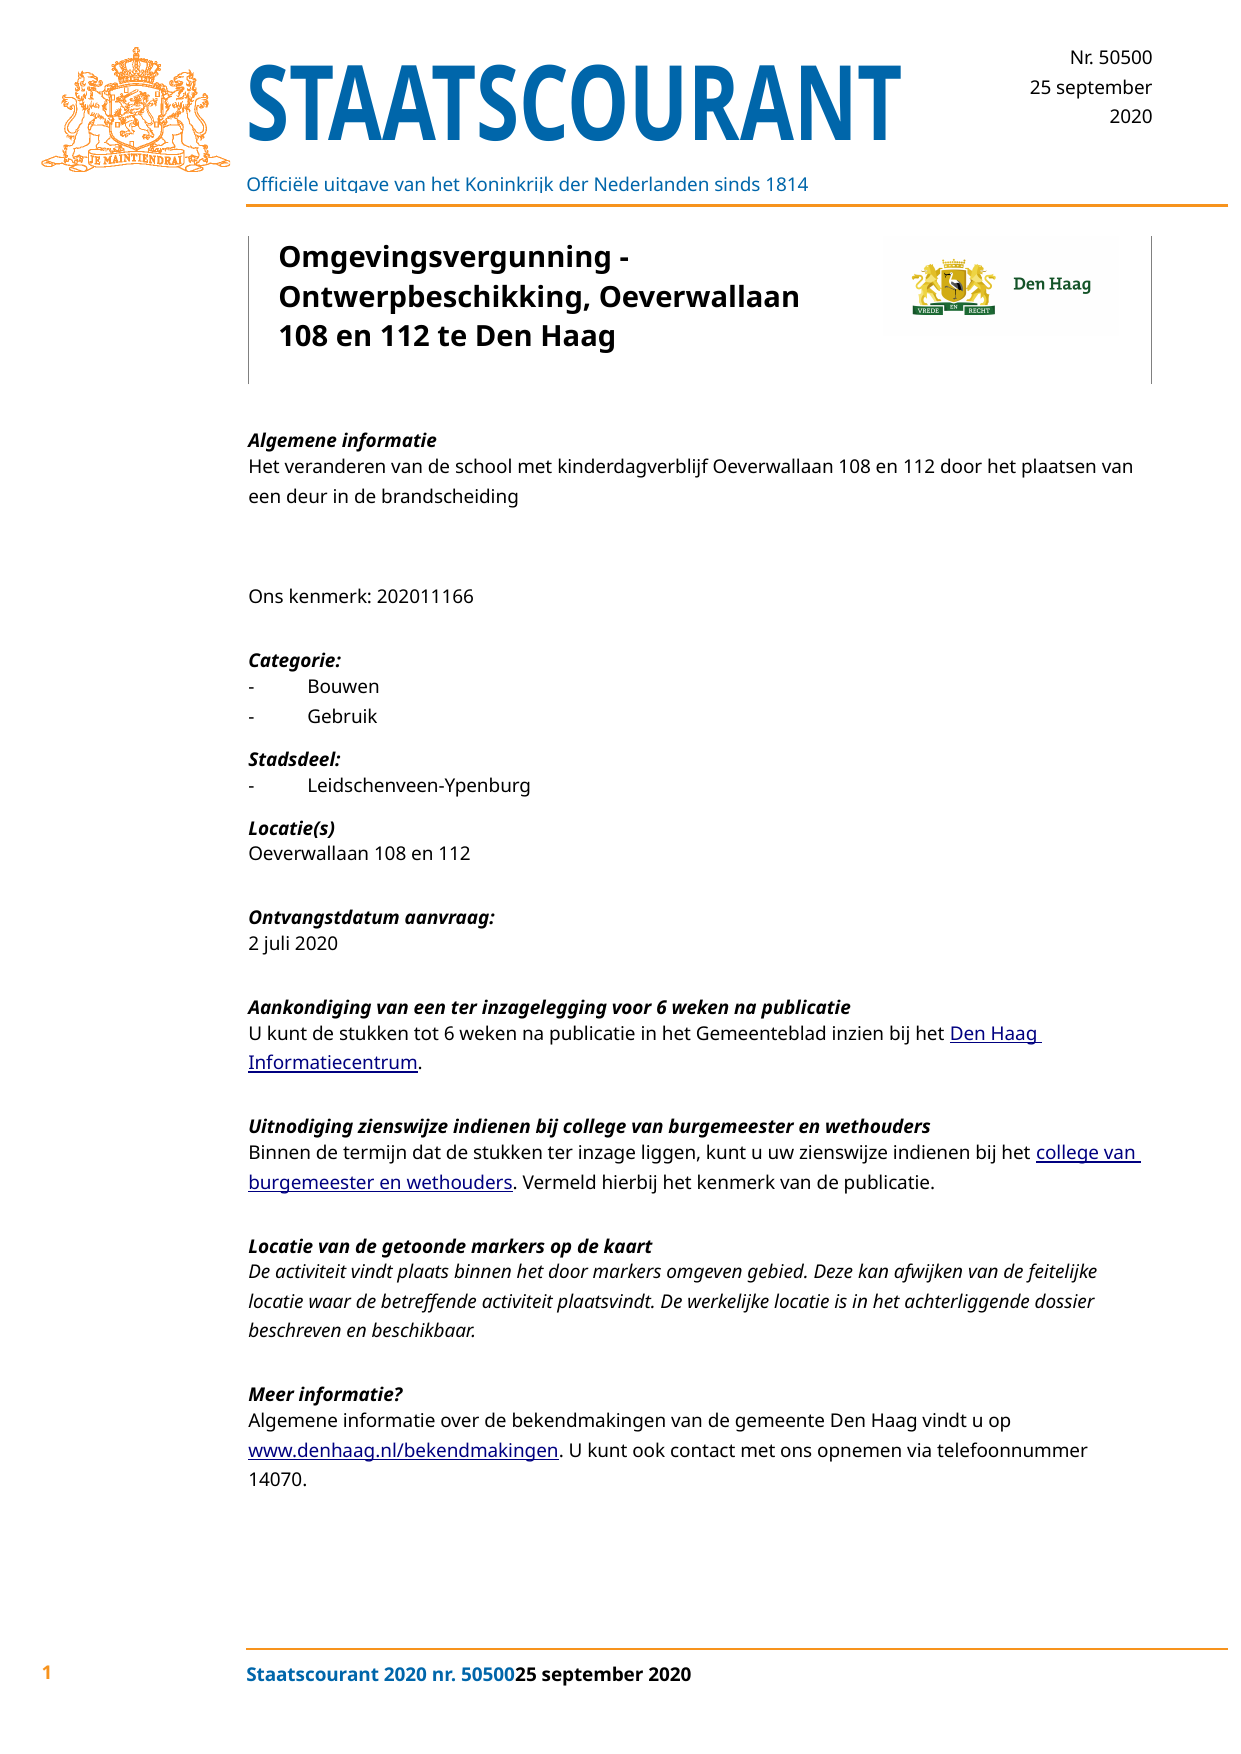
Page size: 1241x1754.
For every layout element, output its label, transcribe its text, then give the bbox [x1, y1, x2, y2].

text Uitnodiging zienswijze indienen bij college van burgemeester en wethouders [248, 1113, 1152, 1139]
list Leidschenveen-Ypenburg [248, 772, 1152, 797]
text Categorie: [248, 648, 1152, 673]
list Bouwen [248, 673, 1152, 699]
text De activiteit vindt plaats binnen het door markers omgeven gebied. Deze kan afwijken van de feitelijke locatie waar de betreffende activiteit plaatsvindt. De werkelijke locatie is in het achterliggende dossier beschreven en beschikbaar. [248, 1258, 1152, 1343]
text Oeverwallaan 108 en 112 [248, 841, 1152, 866]
picture [882, 236, 1119, 336]
text Locatie van de getoonde markers op de kaart [248, 1233, 1152, 1258]
text Locatie(s) [248, 815, 1152, 841]
text Binnen de termijn dat de stukken ter inzage liggen, kunt u uw zienswijze indienen bij het college van burgemeester en wethouders. Vermeld hierbij het kenmerk van de publicatie. [248, 1139, 1152, 1194]
table_header [850, 236, 1151, 384]
list Gebruik [248, 703, 1152, 729]
text Ontvangstdatum aanvraag: [248, 904, 1152, 930]
text Ons kenmerk: 202011166 [248, 584, 1152, 609]
text Het veranderen van de school met kinderdagverblijf Oeverwallaan 108 en 112 door het plaatsen van een deur in de brandscheiding [248, 453, 1152, 508]
text Aankondiging van een ter inzagelegging voor 6 weken na publicatie [248, 994, 1152, 1020]
text Meer informatie? [248, 1382, 1152, 1407]
picture [41, 47, 231, 172]
table_header Omgevingsvergunning - Ontwerpbeschikking, Oeverwallaan 108 en 112 te Den Haag [249, 236, 850, 384]
text Algemene informatie over de bekendmakingen van de gemeente Den Haag vindt u op www.denhaag.nl/bekendmakingen. U kunt ook contact met ons opnemen via telefoonnummer 14070. [248, 1407, 1152, 1492]
text U kunt de stukken tot 6 weken na publicatie in het Gemeenteblad inzien bij het Den Haag Informatiecentrum. [248, 1020, 1152, 1075]
text Stadsdeel: [248, 746, 1152, 772]
text 2 juli 2020 [248, 930, 1152, 956]
text Algemene informatie [248, 427, 1152, 453]
